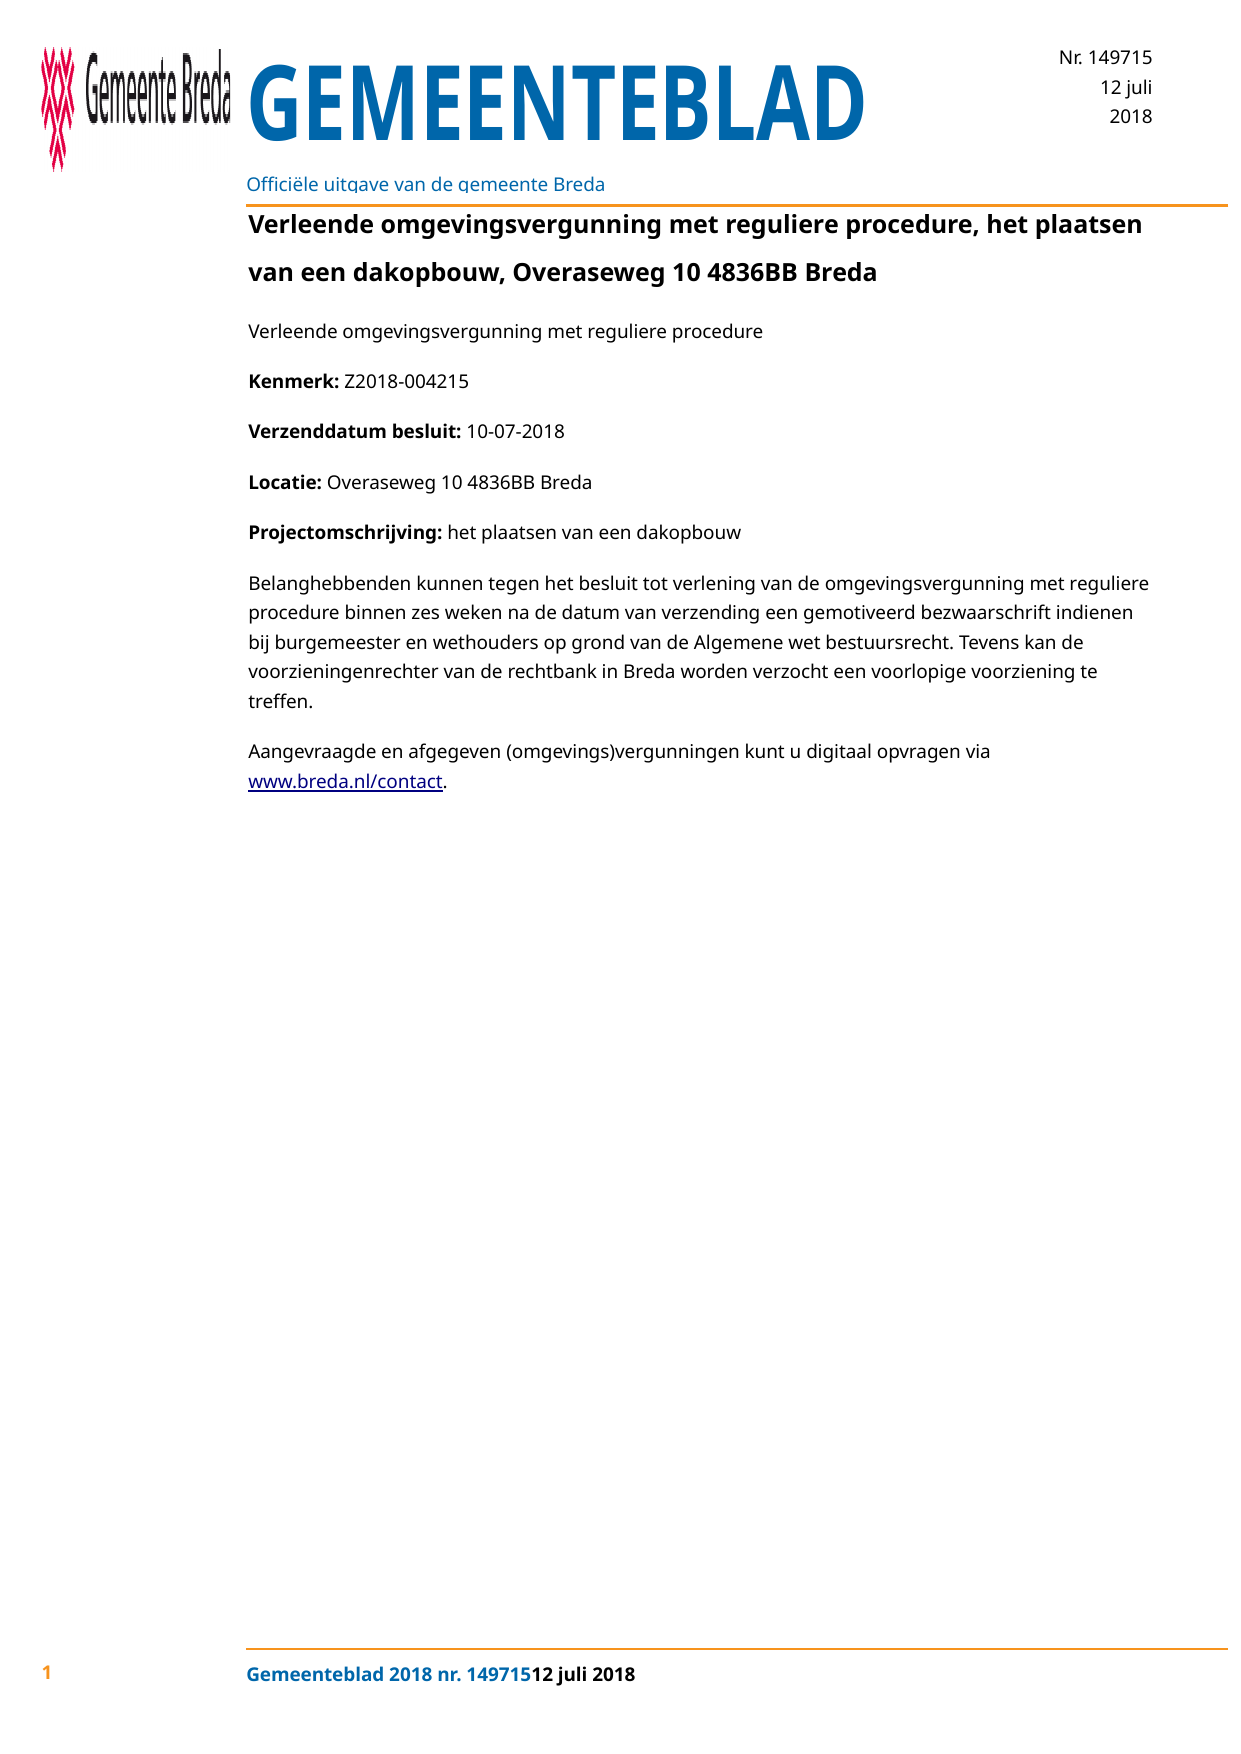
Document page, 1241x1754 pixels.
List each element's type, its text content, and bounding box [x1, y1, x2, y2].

text Verleende omgevingsvergunning met reguliere procedure [248, 318, 1152, 344]
text Verleende omgevingsvergunning met reguliere procedure, het plaatsen van een dakopbouw, Overaseweg 10 4836BB Breda [248, 207, 1152, 288]
picture [41, 47, 231, 172]
text Kenmerk: Z2018-004215 [248, 368, 1152, 394]
text Projectomschrijving: het plaatsen van een dakopbouw [248, 519, 1152, 545]
text Aangevraagde en afgegeven (omgevings)vergunningen kunt u digitaal opvragen via www.breda.nl/contact. [248, 739, 1152, 794]
text Belanghebbenden kunnen tegen het besluit tot verlening van de omgevingsvergunning met reguliere procedure binnen zes weken na de datum van verzending een gemotiveerd bezwaarschrift indienen bij burgemeester en wethouders op grond van de Algemene wet bestuursrecht. Tevens kan de voorzieningenrechter van de rechtbank in Breda worden verzocht een voorlopige voorziening te treffen. [248, 570, 1152, 714]
text Verzenddatum besluit: 10-07-2018 [248, 419, 1152, 444]
text Locatie: Overaseweg 10 4836BB Breda [248, 469, 1152, 495]
